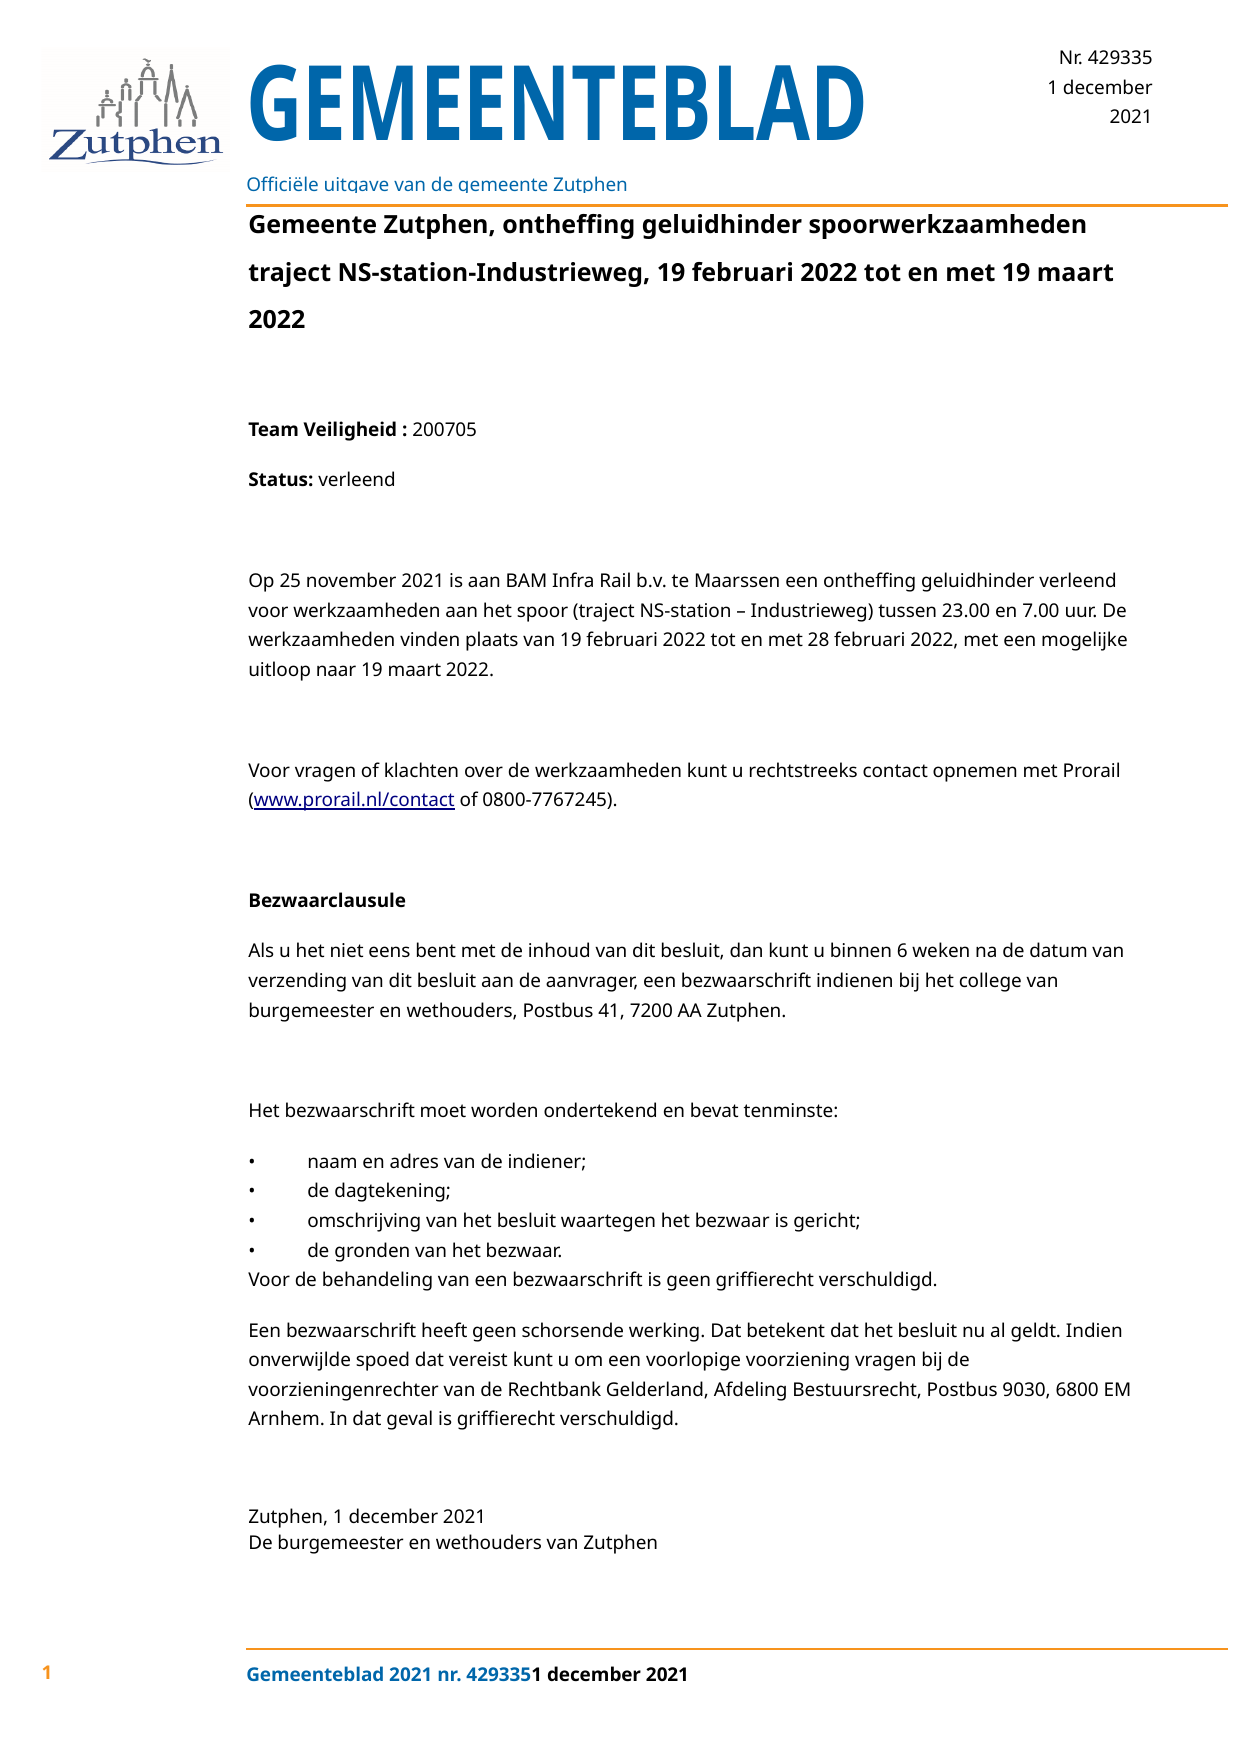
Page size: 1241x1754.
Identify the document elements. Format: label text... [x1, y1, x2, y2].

text Zutphen, 1 december 2021 [248, 1504, 1152, 1529]
text Een bezwaarschrift heeft geen schorsende werking. Dat betekent dat het besluit nu al geldt. Indien onverwijlde spoed dat vereist kunt u om een voorlopige voorziening vragen bij de voorzieningenrechter van de Rechtbank Gelderland, Afdeling Bestuursrecht, Postbus 9030, 6800 EM Arnhem. In dat geval is griffierecht verschuldigd. [248, 1317, 1152, 1431]
text Als u het niet eens bent met de inhoud van dit besluit, dan kunt u binnen 6 weken na de datum van verzending van dit besluit aan de aanvrager, een bezwaarschrift indienen bij het college van burgemeester en wethouders, Postbus 41, 7200 AA Zutphen. [248, 938, 1152, 1022]
text Gemeente Zutphen, ontheffing geluidhinder spoorwerkzaamheden traject NS-station-Industrieweg, 19 februari 2022 tot en met 19 maart 2022 [248, 207, 1152, 336]
text Bezwaarclausule [248, 887, 1152, 913]
list de dagtekening; [248, 1178, 1152, 1203]
list omschrijving van het besluit waartegen het bezwaar is gericht; [248, 1207, 1152, 1233]
text Het bezwaarschrift moet worden ondertekend en bevat tenminste: [248, 1098, 1152, 1123]
text De burgemeester en wethouders van Zutphen [248, 1529, 1152, 1555]
text Voor de behandeling van een bezwaarschrift is geen griffierecht verschuldigd. [248, 1266, 1152, 1292]
text Op 25 november 2021 is aan BAM Infra Rail b.v. te Maarssen een ontheffing geluidhinder verleend voor werkzaamheden aan het spoor (traject NS-station – Industrieweg) tussen 23.00 en 7.00 uur. De werkzaamheden vinden plaats van 19 februari 2022 tot en met 28 februari 2022, met een mogelijke uitloop naar 19 maart 2022. [248, 567, 1152, 682]
picture [41, 47, 231, 172]
text Status: verleend [248, 466, 1152, 492]
text Voor vragen of klachten over de werkzaamheden kunt u rechtstreeks contact opnemen met Prorail (www.prorail.nl/contact of 0800-7767245). [248, 757, 1152, 812]
list naam en adres van de indiener; [248, 1148, 1152, 1174]
list de gronden van het bezwaar. [248, 1237, 1152, 1262]
text Team Veiligheid : 200705 [248, 416, 1152, 442]
